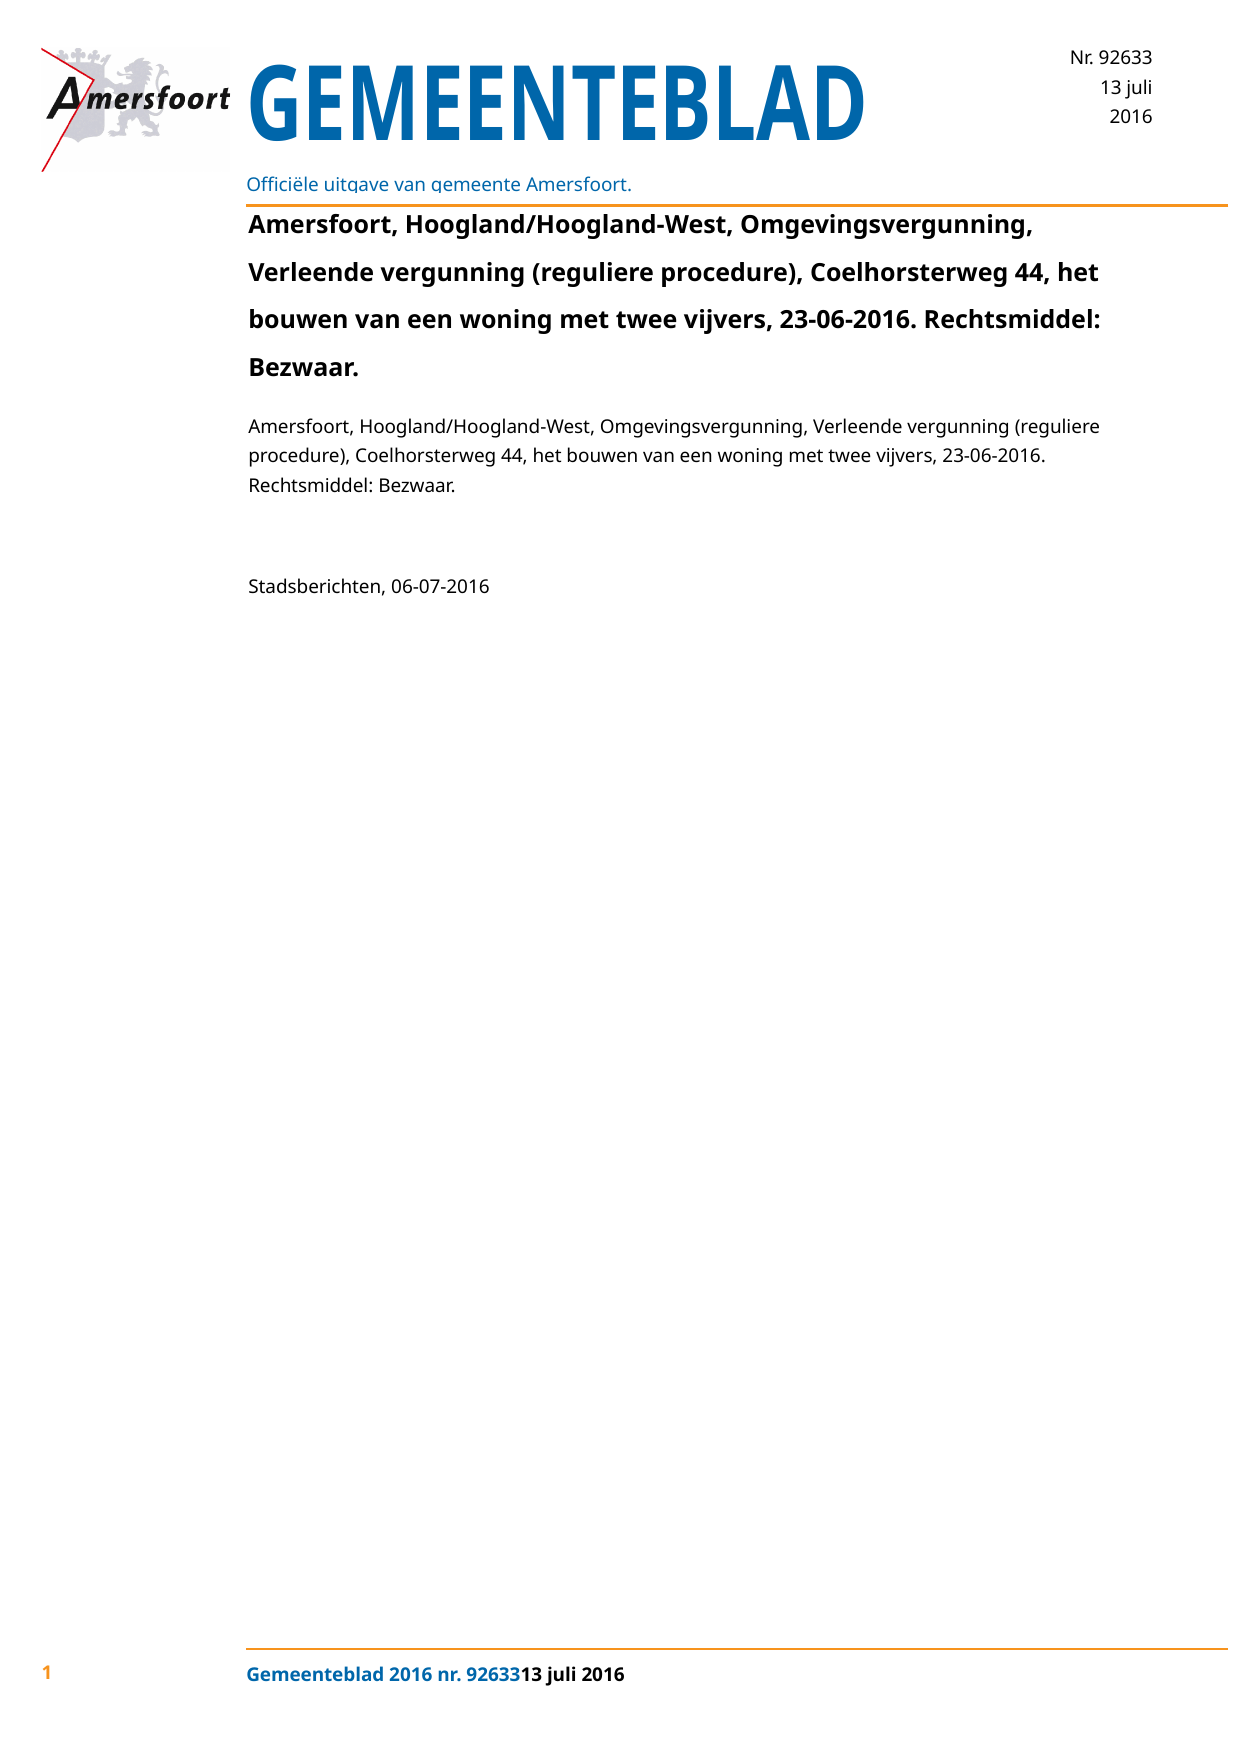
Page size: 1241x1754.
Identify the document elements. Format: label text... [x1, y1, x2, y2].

picture [41, 47, 231, 172]
text Amersfoort, Hoogland/Hoogland-West, Omgevingsvergunning, Verleende vergunning (reguliere procedure), Coelhorsterweg 44, het bouwen van een woning met twee vijvers, 23-06-2016. Rechtsmiddel: Bezwaar. [248, 207, 1152, 384]
text Amersfoort, Hoogland/Hoogland-West, Omgevingsvergunning, Verleende vergunning (reguliere procedure), Coelhorsterweg 44, het bouwen van een woning met twee vijvers, 23-06-2016. Rechtsmiddel: Bezwaar. [248, 413, 1152, 498]
text Stadsberichten, 06-07-2016 [248, 573, 1152, 599]
